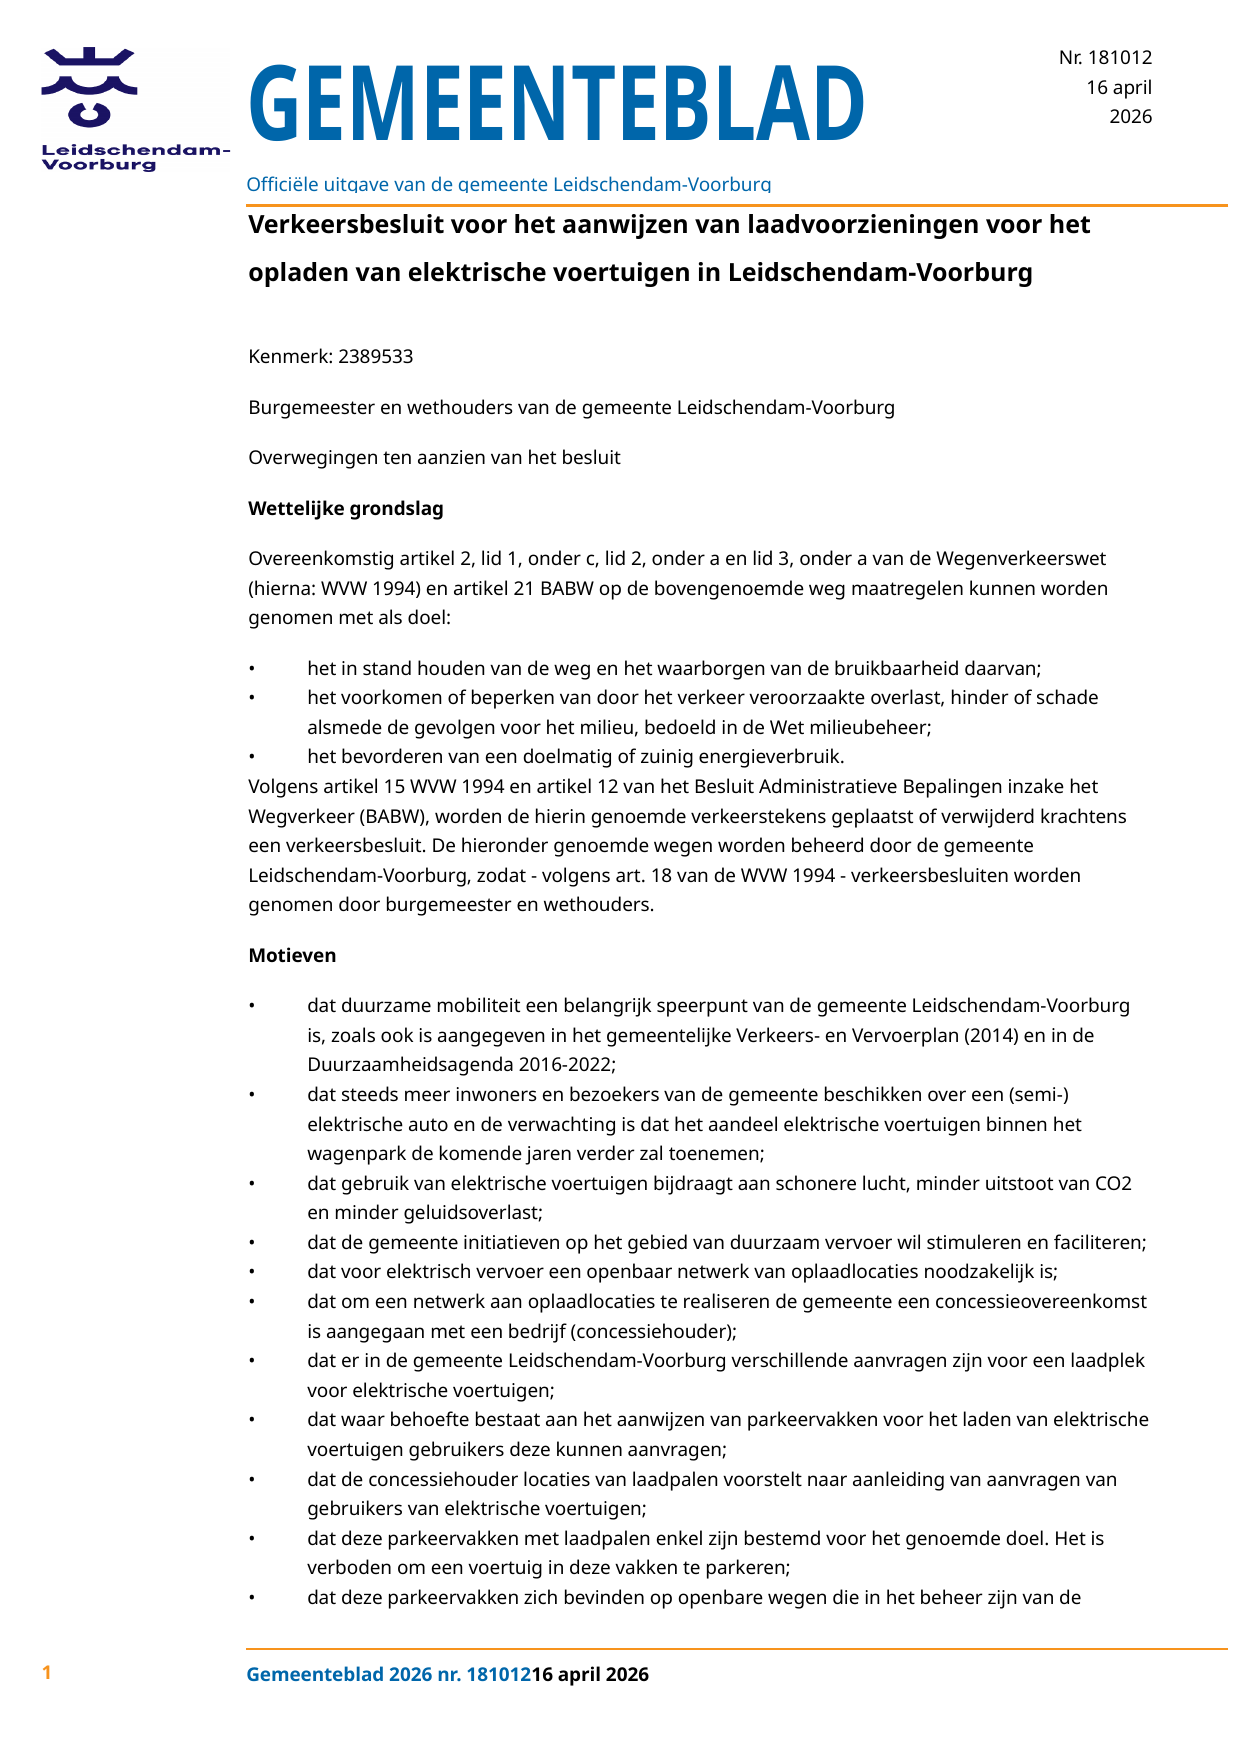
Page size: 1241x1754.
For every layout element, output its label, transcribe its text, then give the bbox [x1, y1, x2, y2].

list dat duurzame mobiliteit een belangrijk speerpunt van de gemeente Leidschendam-Voorburg is, zoals ook is aangegeven in het gemeentelijke Verkeers- en Vervoerplan (2014) en in de Duurzaamheidsagenda 2016-2022; [248, 992, 1152, 1077]
text Burgemeester en wethouders van de gemeente Leidschendam-Voorburg [248, 394, 1152, 420]
text Overeenkomstig artikel 2, lid 1, onder c, lid 2, onder a en lid 3, onder a van de Wegenverkeerswet (hierna: WVW 1994) en artikel 21 BABW op de bovengenoemde weg maatregelen kunnen worden genomen met als doel: [248, 545, 1152, 630]
text Kenmerk: 2389533 [248, 344, 1152, 369]
list dat waar behoefte bestaat aan het aanwijzen van parkeervakken voor het laden van elektrische voertuigen gebruikers deze kunnen aanvragen; [248, 1407, 1152, 1462]
list dat steeds meer inwoners en bezoekers van de gemeente beschikken over een (semi-) elektrische auto en de verwachting is dat het aandeel elektrische voertuigen binnen het wagenpark de komende jaren verder zal toenemen; [248, 1081, 1152, 1166]
text Verkeersbesluit voor het aanwijzen van laadvoorzieningen voor het opladen van elektrische voertuigen in Leidschendam-Voorburg [248, 207, 1152, 288]
list dat voor elektrisch vervoer een openbaar netwerk van oplaadlocaties noodzakelijk is; [248, 1259, 1152, 1284]
list het in stand houden van de weg en het waarborgen van de bruikbaarheid daarvan; [248, 655, 1152, 681]
list dat deze parkeervakken zich bevinden op openbare wegen die in het beheer zijn van de [248, 1584, 1152, 1610]
list dat deze parkeervakken met laadpalen enkel zijn bestemd voor het genoemde doel. Het is verboden om een voertuig in deze vakken te parkeren; [248, 1525, 1152, 1580]
text Overwegingen ten aanzien van het besluit [248, 444, 1152, 470]
text Volgens artikel 15 WVW 1994 en artikel 12 van het Besluit Administratieve Bepalingen inzake het Wegverkeer (BABW), worden de hierin genoemde verkeerstekens geplaatst of verwijderd krachtens een verkeersbesluit. De hieronder genoemde wegen worden beheerd door de gemeente Leidschendam-Voorburg, zodat - volgens art. 18 van de WVW 1994 - verkeersbesluiten worden genomen door burgemeester en wethouders. [248, 773, 1152, 917]
list dat om een netwerk aan oplaadlocaties te realiseren de gemeente een concessieovereenkomst is aangegaan met een bedrijf (concessiehouder); [248, 1288, 1152, 1343]
text Motieven [248, 942, 1152, 968]
list dat gebruik van elektrische voertuigen bijdraagt aan schonere lucht, minder uitstoot van CO2 en minder geluidsoverlast; [248, 1170, 1152, 1225]
picture [41, 47, 231, 172]
list dat er in de gemeente Leidschendam-Voorburg verschillende aanvragen zijn voor een laadplek voor elektrische voertuigen; [248, 1347, 1152, 1403]
list het bevorderen van een doelmatig of zuinig energieverbruik. [248, 744, 1152, 769]
list het voorkomen of beperken van door het verkeer veroorzaakte overlast, hinder of schade alsmede de gevolgen voor het milieu, bedoeld in de Wet milieubeheer; [248, 684, 1152, 740]
list dat de concessiehouder locaties van laadpalen voorstelt naar aanleiding van aanvragen van gebruikers van elektrische voertuigen; [248, 1466, 1152, 1521]
list dat de gemeente initiatieven op het gebied van duurzaam vervoer wil stimuleren en faciliteren; [248, 1229, 1152, 1255]
text Wettelijke grondslag [248, 495, 1152, 521]
